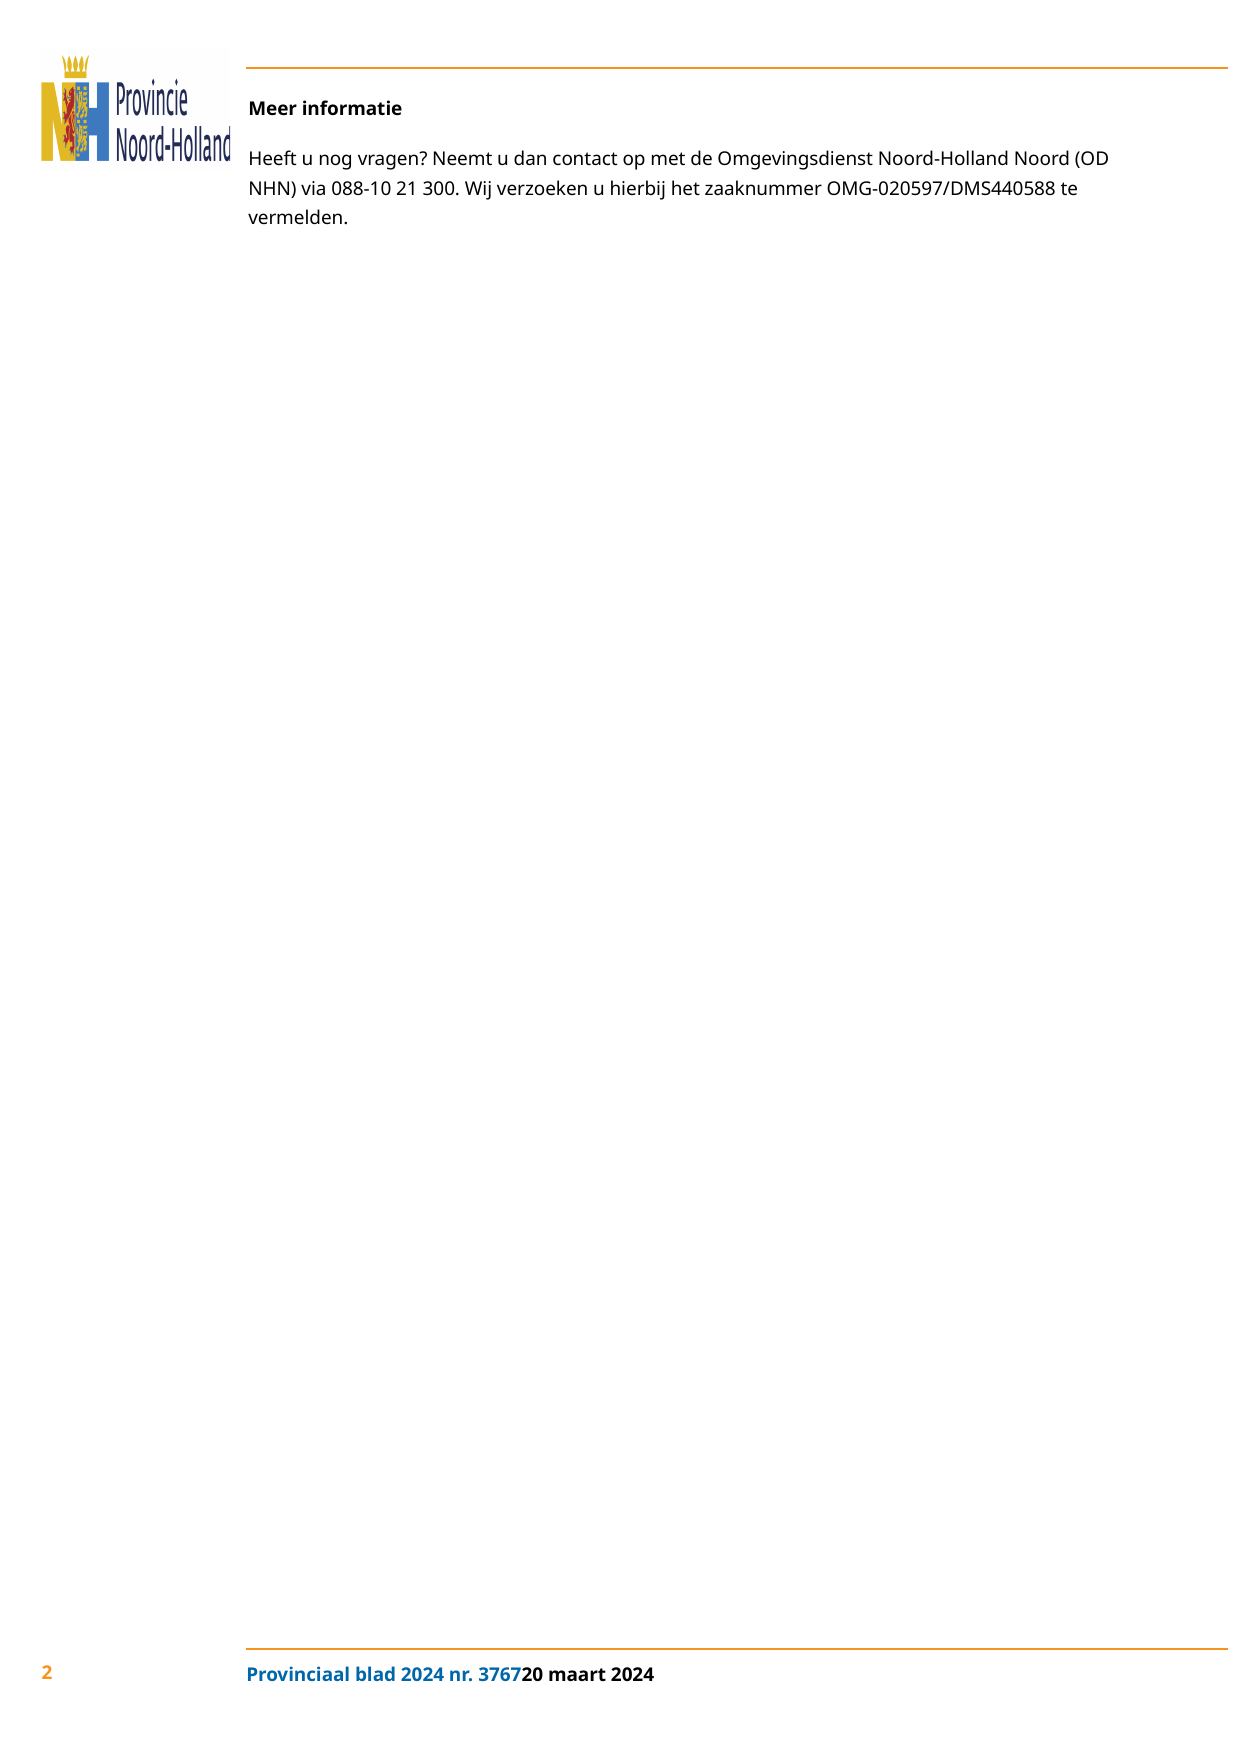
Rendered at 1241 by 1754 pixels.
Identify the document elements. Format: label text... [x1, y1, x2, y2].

text Meer informatie [248, 95, 1152, 121]
picture [41, 47, 231, 172]
text Heeft u nog vragen? Neemt u dan contact op met de Omgevingsdienst Noord-Holland Noord (OD NHN) via 088-10 21 300. Wij verzoeken u hierbij het zaaknummer OMG-020597/DMS440588 te vermelden. [248, 145, 1152, 230]
